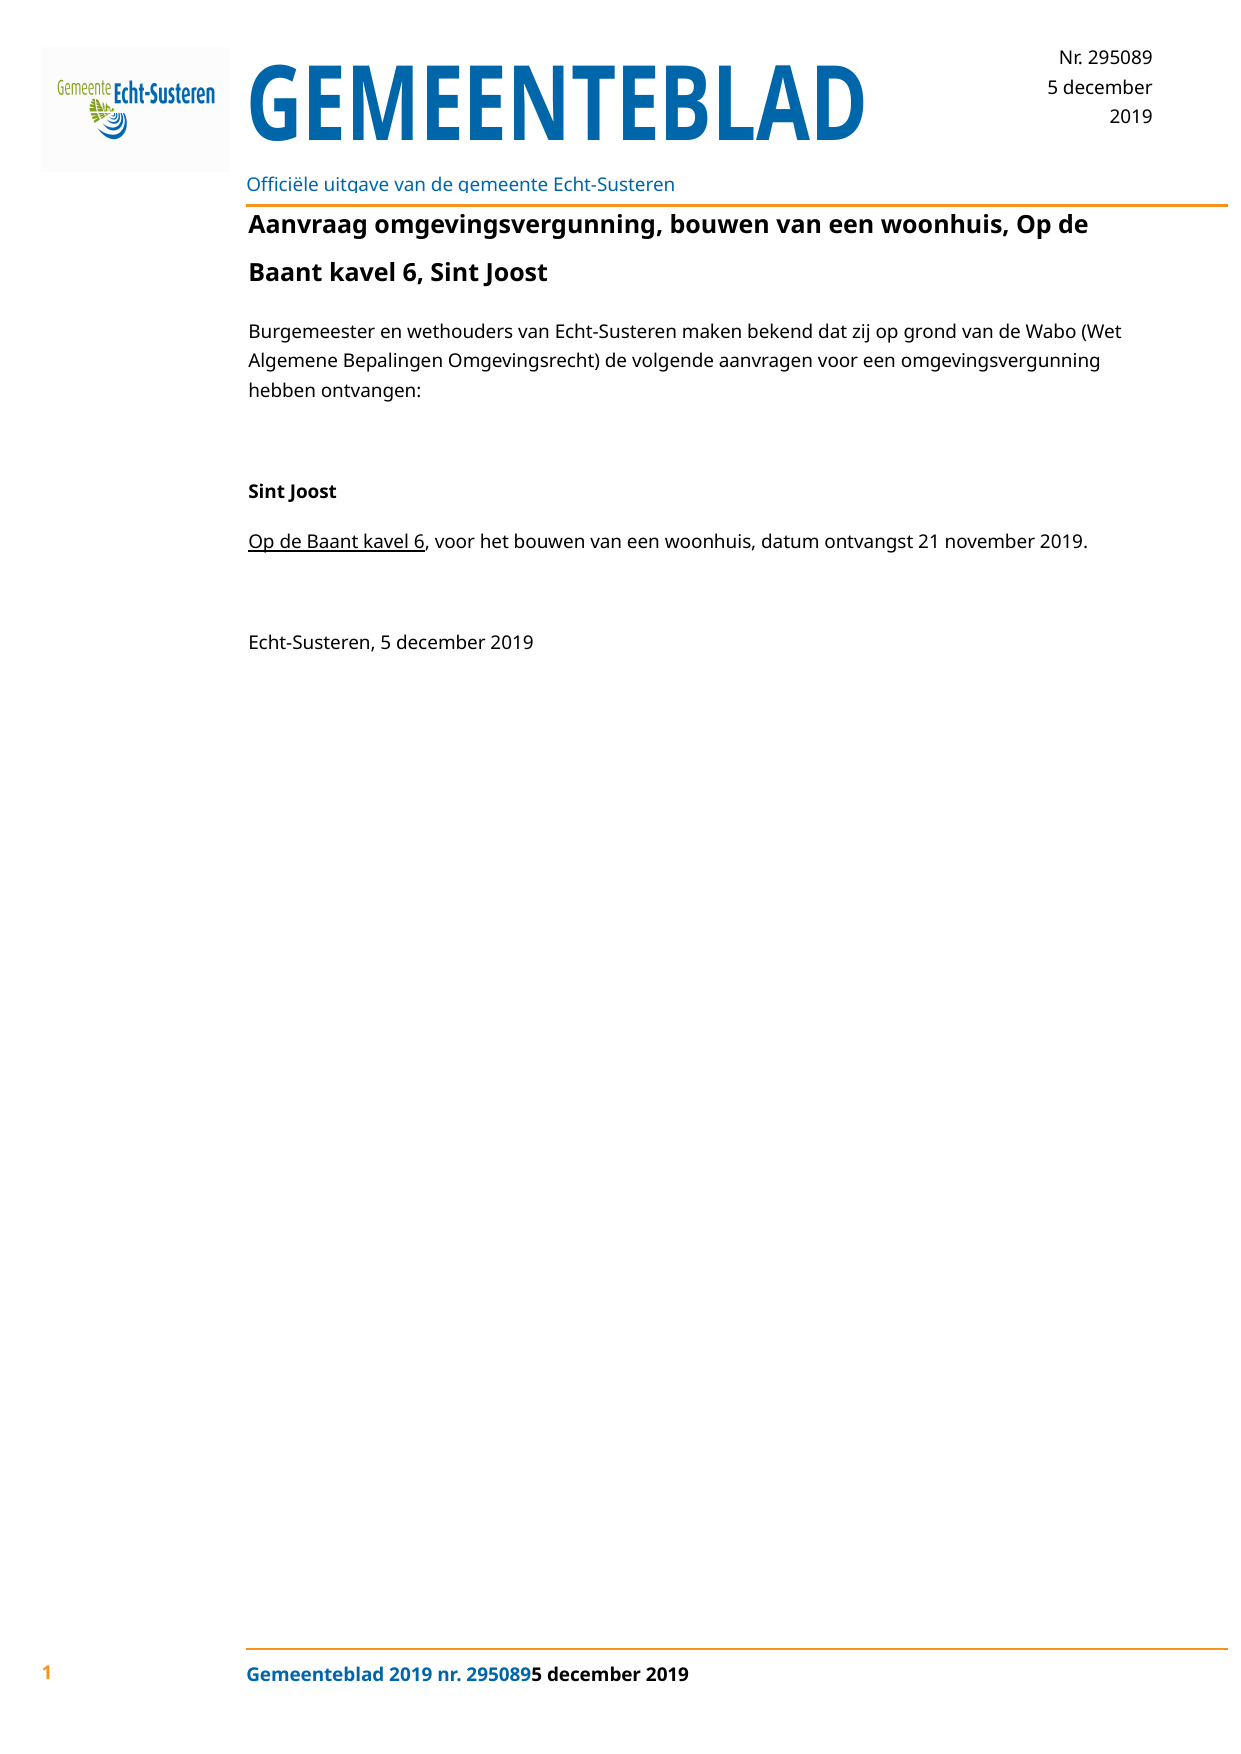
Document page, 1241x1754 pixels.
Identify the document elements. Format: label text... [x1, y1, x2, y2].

text Sint Joost [248, 478, 1152, 504]
text Aanvraag omgevingsvergunning, bouwen van een woonhuis, Op de Baant kavel 6, Sint Joost [248, 207, 1152, 288]
picture [41, 47, 231, 172]
text Echt-Susteren, 5 december 2019 [248, 629, 1152, 655]
text Burgemeester en wethouders van Echt-Susteren maken bekend dat zij op grond van de Wabo (Wet Algemene Bepalingen Omgevingsrecht) de volgende aanvragen voor een omgevingsvergunning hebben ontvangen: [248, 318, 1152, 403]
text Op de Baant kavel 6, voor het bouwen van een woonhuis, datum ontvangst 21 november 2019. [248, 528, 1152, 554]
